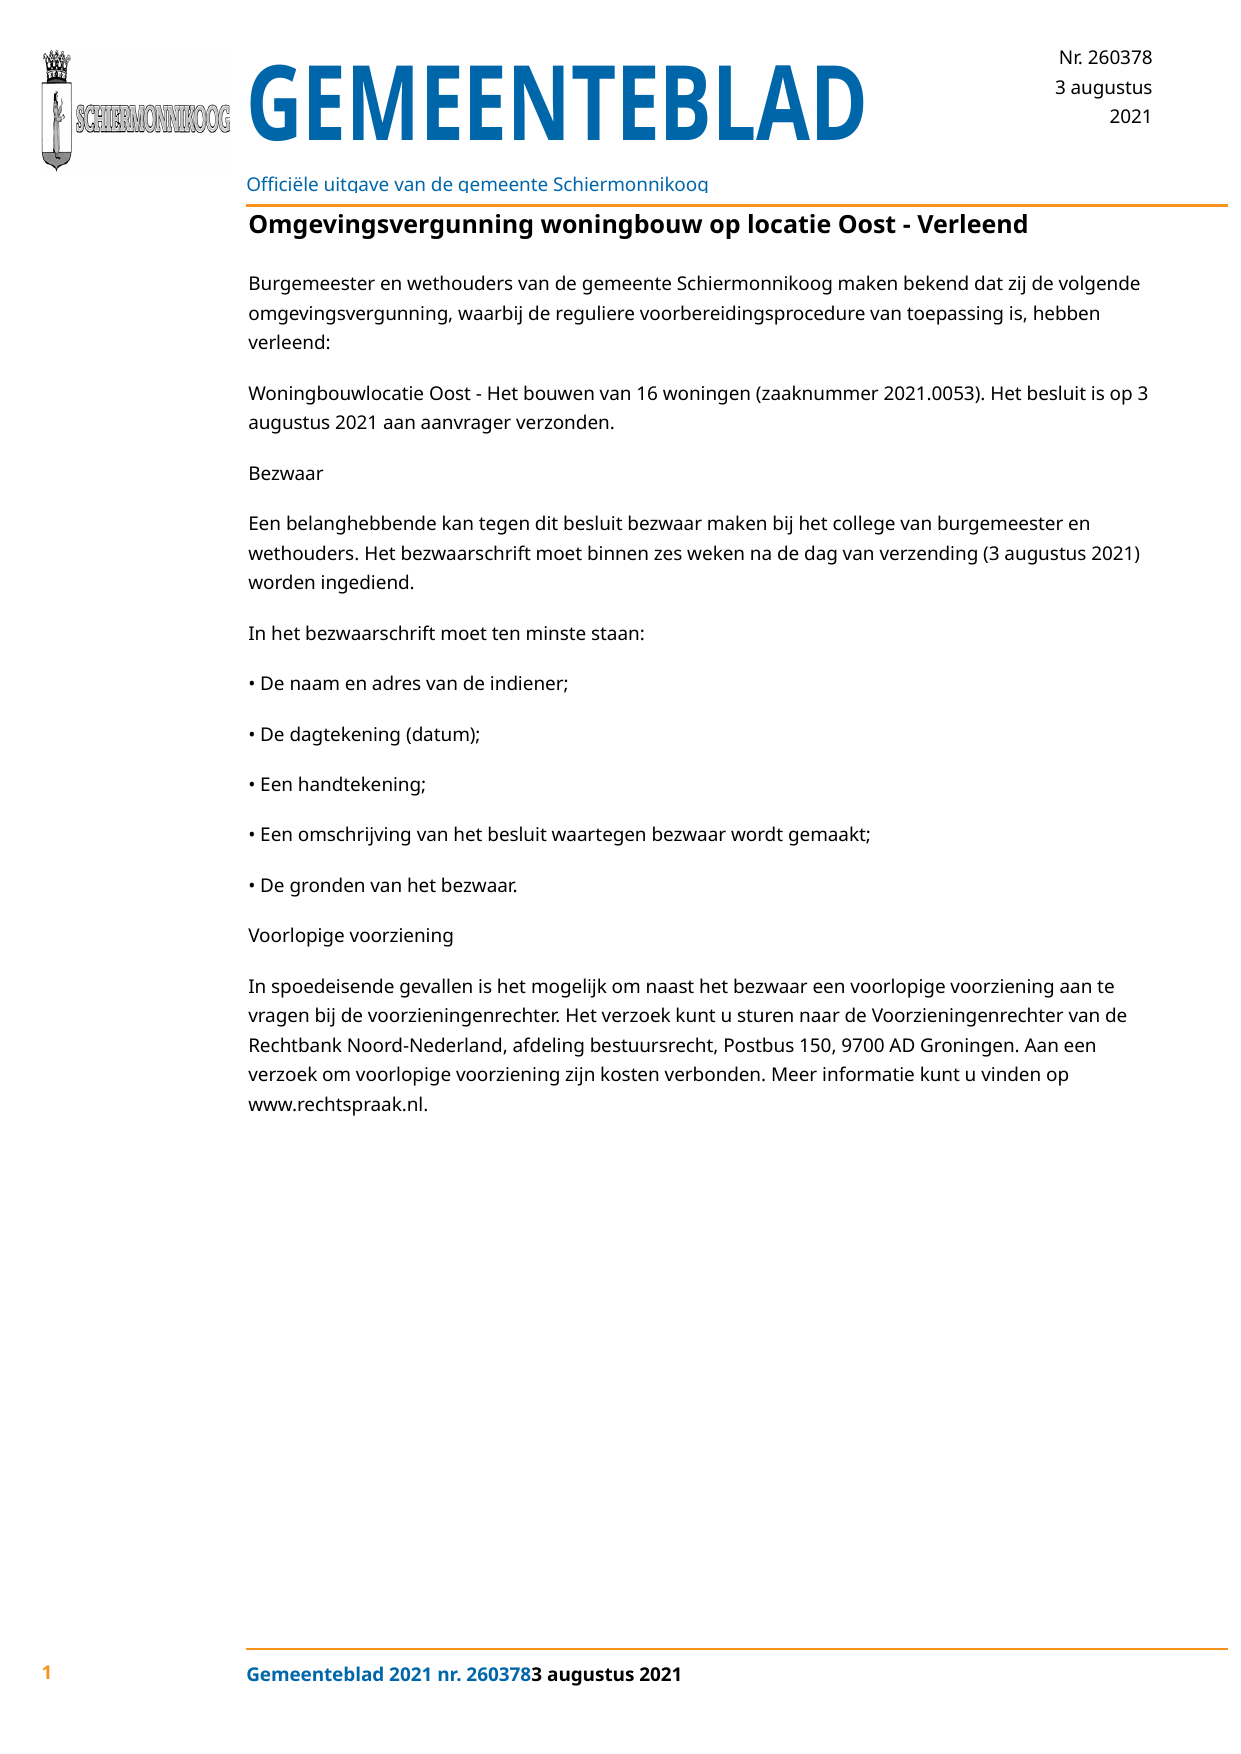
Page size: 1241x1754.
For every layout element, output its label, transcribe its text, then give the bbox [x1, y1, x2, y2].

text • Een omschrijving van het besluit waartegen bezwaar wordt gemaakt; [248, 822, 1152, 847]
picture [41, 47, 231, 172]
text • De naam en adres van de indiener; [248, 670, 1152, 696]
text • De gronden van het bezwaar. [248, 872, 1152, 898]
text Voorlopige voorziening [248, 922, 1152, 948]
text Een belanghebbende kan tegen dit besluit bezwaar maken bij het college van burgemeester en wethouders. Het bezwaarschrift moet binnen zes weken na de dag van verzending (3 augustus 2021) worden ingediend. [248, 510, 1152, 595]
text Woningbouwlocatie Oost - Het bouwen van 16 woningen (zaaknummer 2021.0053). Het besluit is op 3 augustus 2021 aan aanvrager verzonden. [248, 380, 1152, 435]
text In het bezwaarschrift moet ten minste staan: [248, 620, 1152, 646]
text Burgemeester en wethouders van de gemeente Schiermonnikoog maken bekend dat zij de volgende omgevingsvergunning, waarbij de reguliere voorbereidingsprocedure van toepassing is, hebben verleend: [248, 270, 1152, 355]
text Bezwaar [248, 460, 1152, 486]
text • Een handtekening; [248, 771, 1152, 797]
text • De dagtekening (datum); [248, 721, 1152, 746]
text Omgevingsvergunning woningbouw op locatie Oost - Verleend [248, 207, 1152, 241]
text In spoedeisende gevallen is het mogelijk om naast het bezwaar een voorlopige voorziening aan te vragen bij de voorzieningenrechter. Het verzoek kunt u sturen naar de Voorzieningenrechter van de Rechtbank Noord-Nederland, afdeling bestuursrecht, Postbus 150, 9700 AD Groningen. Aan een verzoek om voorlopige voorziening zijn kosten verbonden. Meer informatie kunt u vinden op www.rechtspraak.nl. [248, 973, 1152, 1117]
